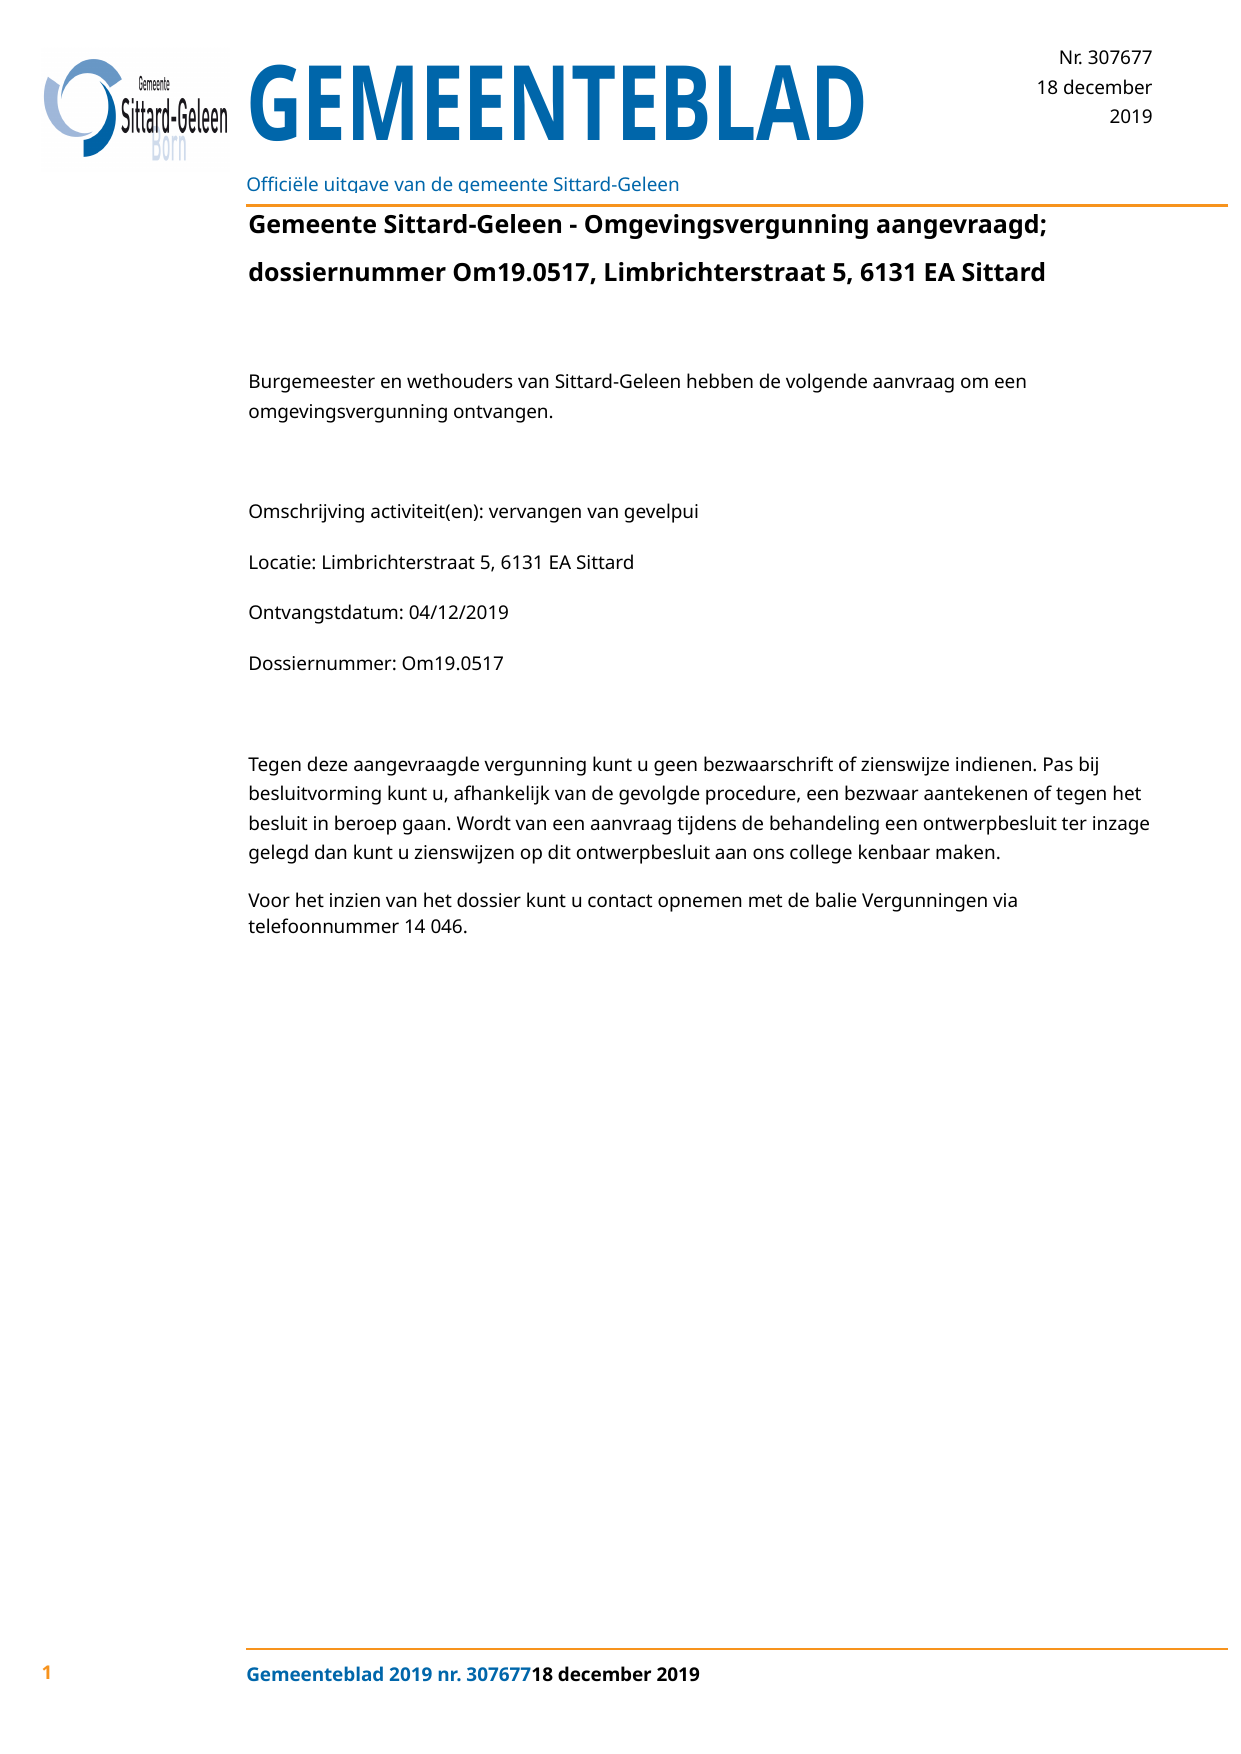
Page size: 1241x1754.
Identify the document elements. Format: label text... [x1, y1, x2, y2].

text Tegen deze aangevraagde vergunning kunt u geen bezwaarschrift of zienswijze indienen. Pas bij besluitvorming kunt u, afhankelijk van de gevolgde procedure, een bezwaar aantekenen of tegen het besluit in beroep gaan. Wordt van een aanvraag tijdens de behandeling een ontwerpbesluit ter inzage gelegd dan kunt u zienswijzen op dit ontwerpbesluit aan ons college kenbaar maken. [248, 751, 1152, 865]
text Gemeente Sittard-Geleen - Omgevingsvergunning aangevraagd; dossiernummer Om19.0517, Limbrichterstraat 5, 6131 EA Sittard [248, 207, 1152, 288]
picture [41, 47, 231, 172]
text Ontvangstdatum: 04/12/2019 [248, 599, 1152, 625]
text Omschrijving activiteit(en): vervangen van gevelpui [248, 499, 1152, 524]
text Locatie: Limbrichterstraat 5, 6131 EA Sittard [248, 549, 1152, 575]
text Voor het inzien van het dossier kunt u contact opnemen met de balie Vergunningen via telefoonnummer 14 046. [248, 887, 1152, 939]
text Dossiernummer: Om19.0517 [248, 650, 1152, 676]
text Burgemeester en wethouders van Sittard-Geleen hebben de volgende aanvraag om een omgevingsvergunning ontvangen. [248, 368, 1152, 424]
